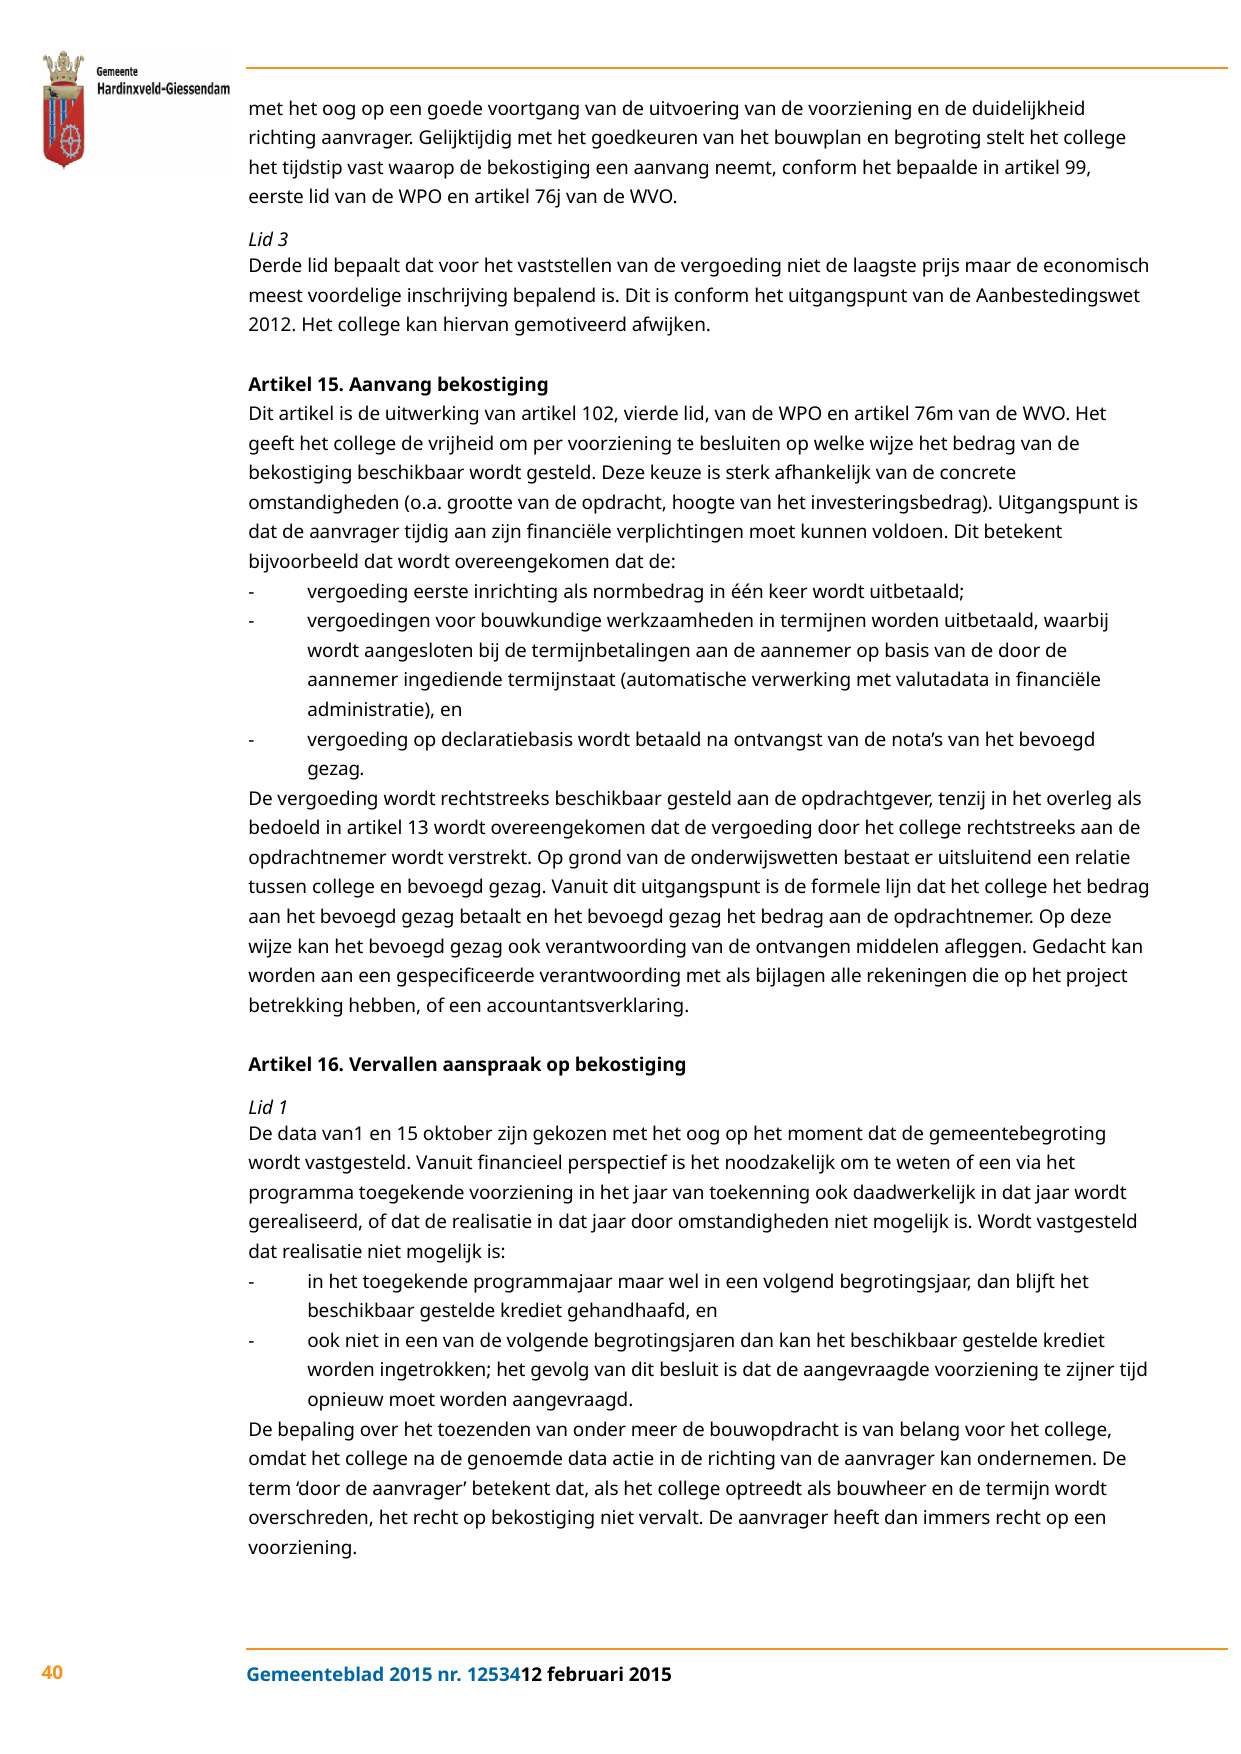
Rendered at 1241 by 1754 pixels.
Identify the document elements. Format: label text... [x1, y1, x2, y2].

text Lid 1 [248, 1094, 1152, 1120]
text Dit artikel is de uitwerking van artikel 102, vierde lid, van de WPO en artikel 76m van de WVO. Het geeft het college de vrijheid om per voorziening te besluiten op welke wijze het bedrag van de bekostiging beschikbaar wordt gesteld. Deze keuze is sterk afhankelijk van de concrete omstandigheden (o.a. grootte van de opdracht, hoogte van het investeringsbedrag). Uitgangspunt is dat de aanvrager tijdig aan zijn financiële verplichtingen moet kunnen voldoen. Dit betekent bijvoorbeeld dat wordt overeengekomen dat de: [248, 400, 1152, 574]
text De bepaling over het toezenden van onder meer de bouwopdracht is van belang voor het college, omdat het college na de genoemde data actie in de richting van de aanvrager kan ondernemen. De term ‘door de aanvrager’ betekent dat, als het college optreedt als bouwheer en de termijn wordt overschreden, het recht op bekostiging niet vervalt. De aanvrager heeft dan immers recht op een voorziening. [248, 1416, 1152, 1560]
text De data van1 en 15 oktober zijn gekozen met het oog op het moment dat de gemeentebegroting wordt vastgesteld. Vanuit financieel perspectief is het noodzakelijk om te weten of een via het programma toegekende voorziening in het jaar van toekenning ook daadwerkelijk in dat jaar wordt gerealiseerd, of dat de realisatie in dat jaar door omstandigheden niet mogelijk is. Wordt vastgesteld dat realisatie niet mogelijk is: [248, 1120, 1152, 1264]
text Artikel 16. Vervallen aanspraak op bekostiging [248, 1051, 1152, 1077]
list ook niet in een van de volgende begrotingsjaren dan kan het beschikbaar gestelde krediet worden ingetrokken; het gevolg van dit besluit is dat de aangevraagde voorziening te zijner tijd opnieuw moet worden aangevraagd. [248, 1327, 1152, 1412]
list vergoeding op declaratiebasis wordt betaald na ontvangst van de nota’s van het bevoegd gezag. [248, 726, 1152, 781]
list vergoeding eerste inrichting als normbedrag in één keer wordt uitbetaald; [248, 578, 1152, 603]
list in het toegekende programmajaar maar wel in een volgend begrotingsjaar, dan blijft het beschikbaar gestelde krediet gehandhaafd, en [248, 1268, 1152, 1323]
text Lid 3 [248, 227, 1152, 252]
text Artikel 15. Aanvang bekostiging [248, 371, 1152, 396]
list vergoedingen voor bouwkundige werkzaamheden in termijnen worden uitbetaald, waarbij wordt aangesloten bij de termijnbetalingen aan de aannemer op basis van de door de aannemer ingediende termijnstaat (automatische verwerking met valutadata in financiële administratie), en [248, 607, 1152, 722]
picture [41, 47, 231, 172]
text Derde lid bepaalt dat voor het vaststellen van de vergoeding niet de laagste prijs maar de economisch meest voordelige inschrijving bepalend is. Dit is conform het uitgangspunt van de Aanbestedingswet 2012. Het college kan hiervan gemotiveerd afwijken. [248, 252, 1152, 337]
text De vergoeding wordt rechtstreeks beschikbaar gesteld aan de opdrachtgever, tenzij in het overleg als bedoeld in artikel 13 wordt overeengekomen dat de vergoeding door het college rechtstreeks aan de opdrachtnemer wordt verstrekt. Op grond van de onderwijswetten bestaat er uitsluitend een relatie tussen college en bevoegd gezag. Vanuit dit uitgangspunt is de formele lijn dat het college het bedrag aan het bevoegd gezag betaalt en het bevoegd gezag het bedrag aan de opdrachtnemer. Op deze wijze kan het bevoegd gezag ook verantwoording van de ontvangen middelen afleggen. Gedacht kan worden aan een gespecificeerde verantwoording met als bijlagen alle rekeningen die op het project betrekking hebben, of een accountantsverklaring. [248, 785, 1152, 1018]
text met het oog op een goede voortgang van de uitvoering van de voorziening en de duidelijkheid richting aanvrager. Gelijktijdig met het goedkeuren van het bouwplan en begroting stelt het college het tijdstip vast waarop de bekostiging een aanvang neemt, conform het bepaalde in artikel 99, eerste lid van de WPO en artikel 76j van de WVO. [248, 95, 1152, 209]
